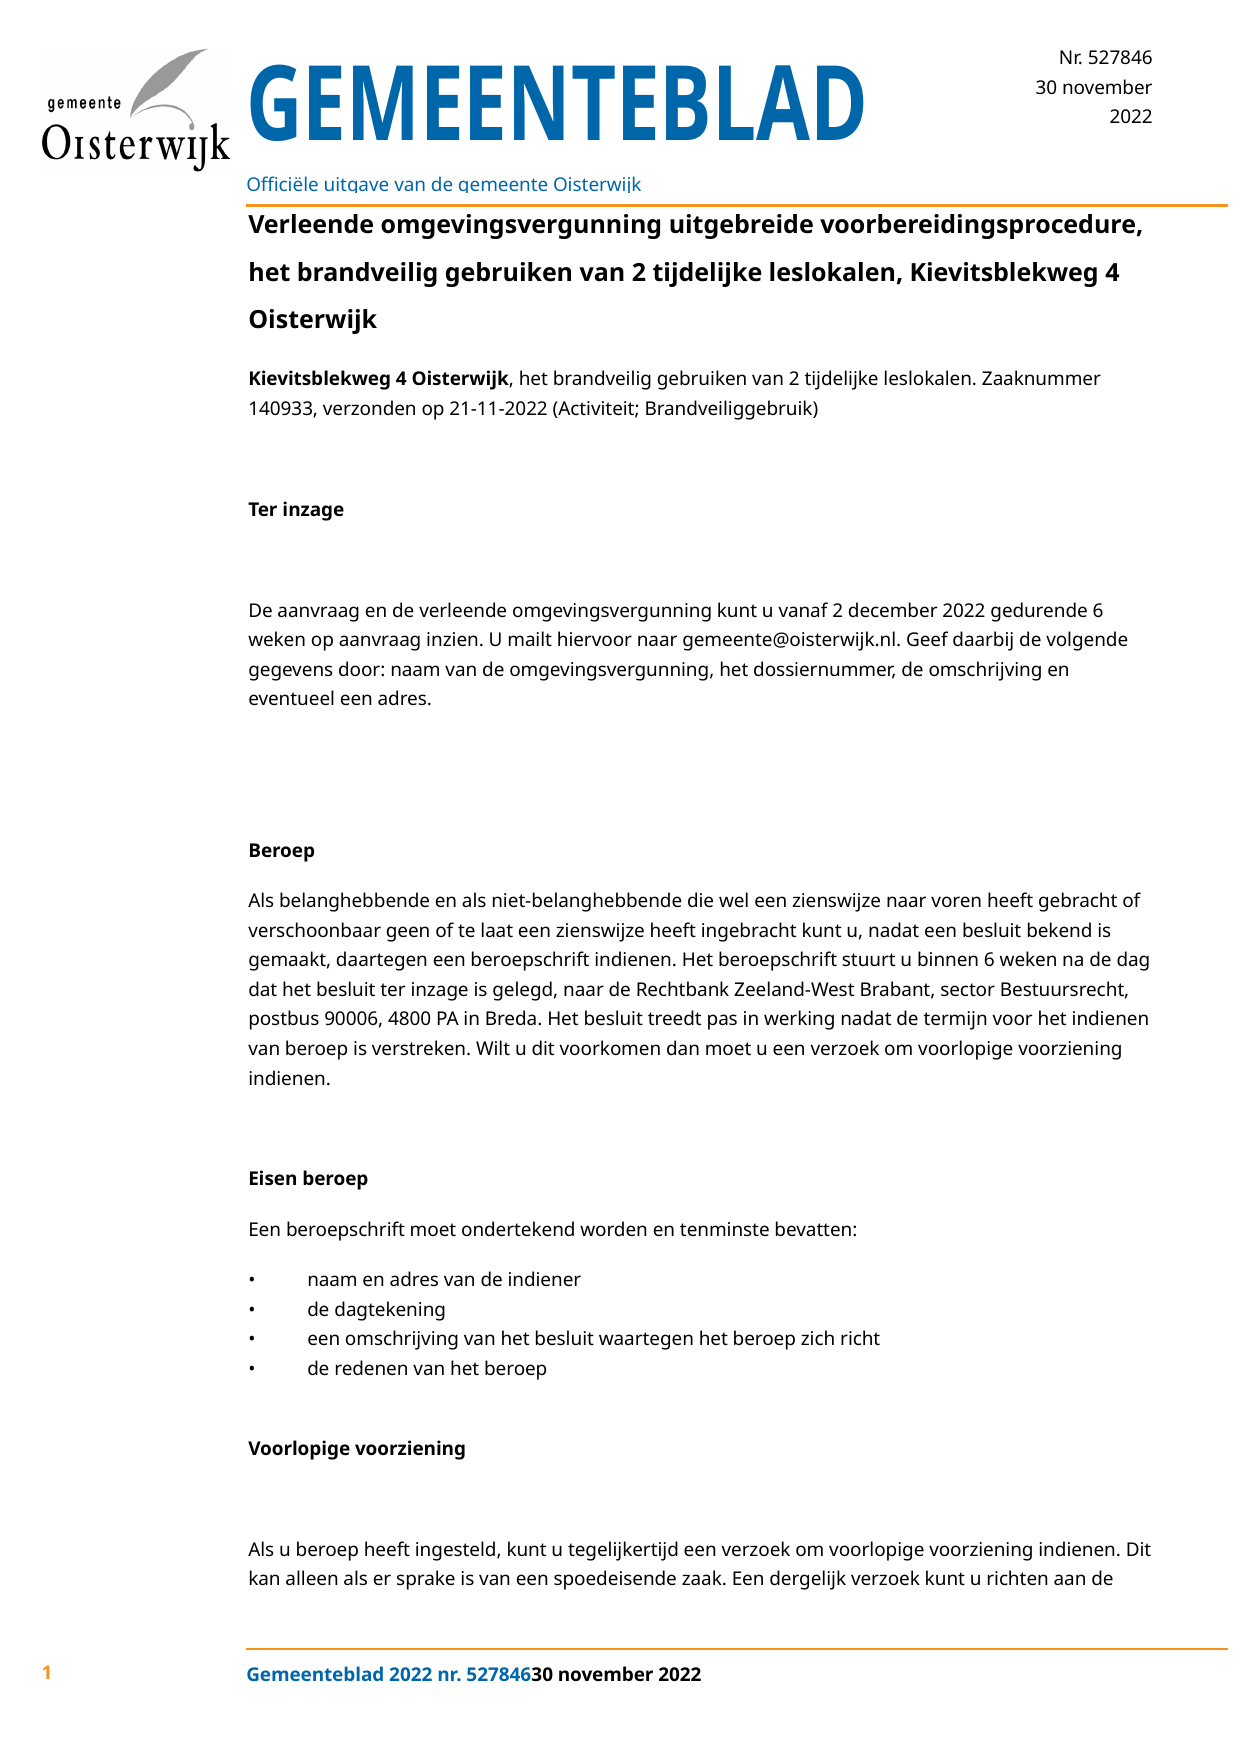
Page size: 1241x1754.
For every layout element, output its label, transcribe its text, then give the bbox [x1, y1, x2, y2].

list de dagtekening [248, 1296, 1152, 1322]
text Voorlopige voorziening [248, 1435, 1152, 1461]
text Beroep [248, 837, 1152, 862]
text Als belanghebbende en als niet-belanghebbende die wel een zienswijze naar voren heeft gebracht of verschoonbaar geen of te laat een zienswijze heeft ingebracht kunt u, nadat een besluit bekend is gemaakt, daartegen een beroepschrift indienen. Het beroepschrift stuurt u binnen 6 weken na de dag dat het besluit ter inzage is gelegd, naar de Rechtbank Zeeland-West Brabant, sector Bestuursrecht, postbus 90006, 4800 PA in Breda. Het besluit treedt pas in werking nadat de termijn voor het indienen van beroep is verstreken. Wilt u dit voorkomen dan moet u een verzoek om voorlopige voorziening indienen. [248, 887, 1152, 1090]
text Als u beroep heeft ingesteld, kunt u tegelijkertijd een verzoek om voorlopige voorziening indienen. Dit kan alleen als er sprake is van een spoedeisende zaak. Een dergelijk verzoek kunt u richten aan de [248, 1536, 1152, 1591]
text Kievitsblekweg 4 Oisterwijk, het brandveilig gebruiken van 2 tijdelijke leslokalen. Zaaknummer 140933, verzonden op 21-11-2022 (Activiteit; Brandveiliggebruik) [248, 366, 1152, 421]
list de redenen van het beroep [248, 1355, 1152, 1381]
text Eisen beroep [248, 1166, 1152, 1191]
picture [41, 47, 231, 172]
text Een beroepschrift moet ondertekend worden en tenminste bevatten: [248, 1216, 1152, 1242]
list een omschrijving van het besluit waartegen het beroep zich richt [248, 1326, 1152, 1351]
text De aanvraag en de verleende omgevingsvergunning kunt u vanaf 2 december 2022 gedurende 6 weken op aanvraag inzien. U mailt hiervoor naar gemeente@oisterwijk.nl. Geef daarbij de volgende gegevens door: naam van de omgevingsvergunning, het dossiernummer, de omschrijving en eventueel een adres. [248, 597, 1152, 711]
text Verleende omgevingsvergunning uitgebreide voorbereidingsprocedure, het brandveilig gebruiken van 2 tijdelijke leslokalen, Kievitsblekweg 4 Oisterwijk [248, 207, 1152, 336]
list naam en adres van de indiener [248, 1266, 1152, 1292]
text Ter inzage [248, 496, 1152, 522]
